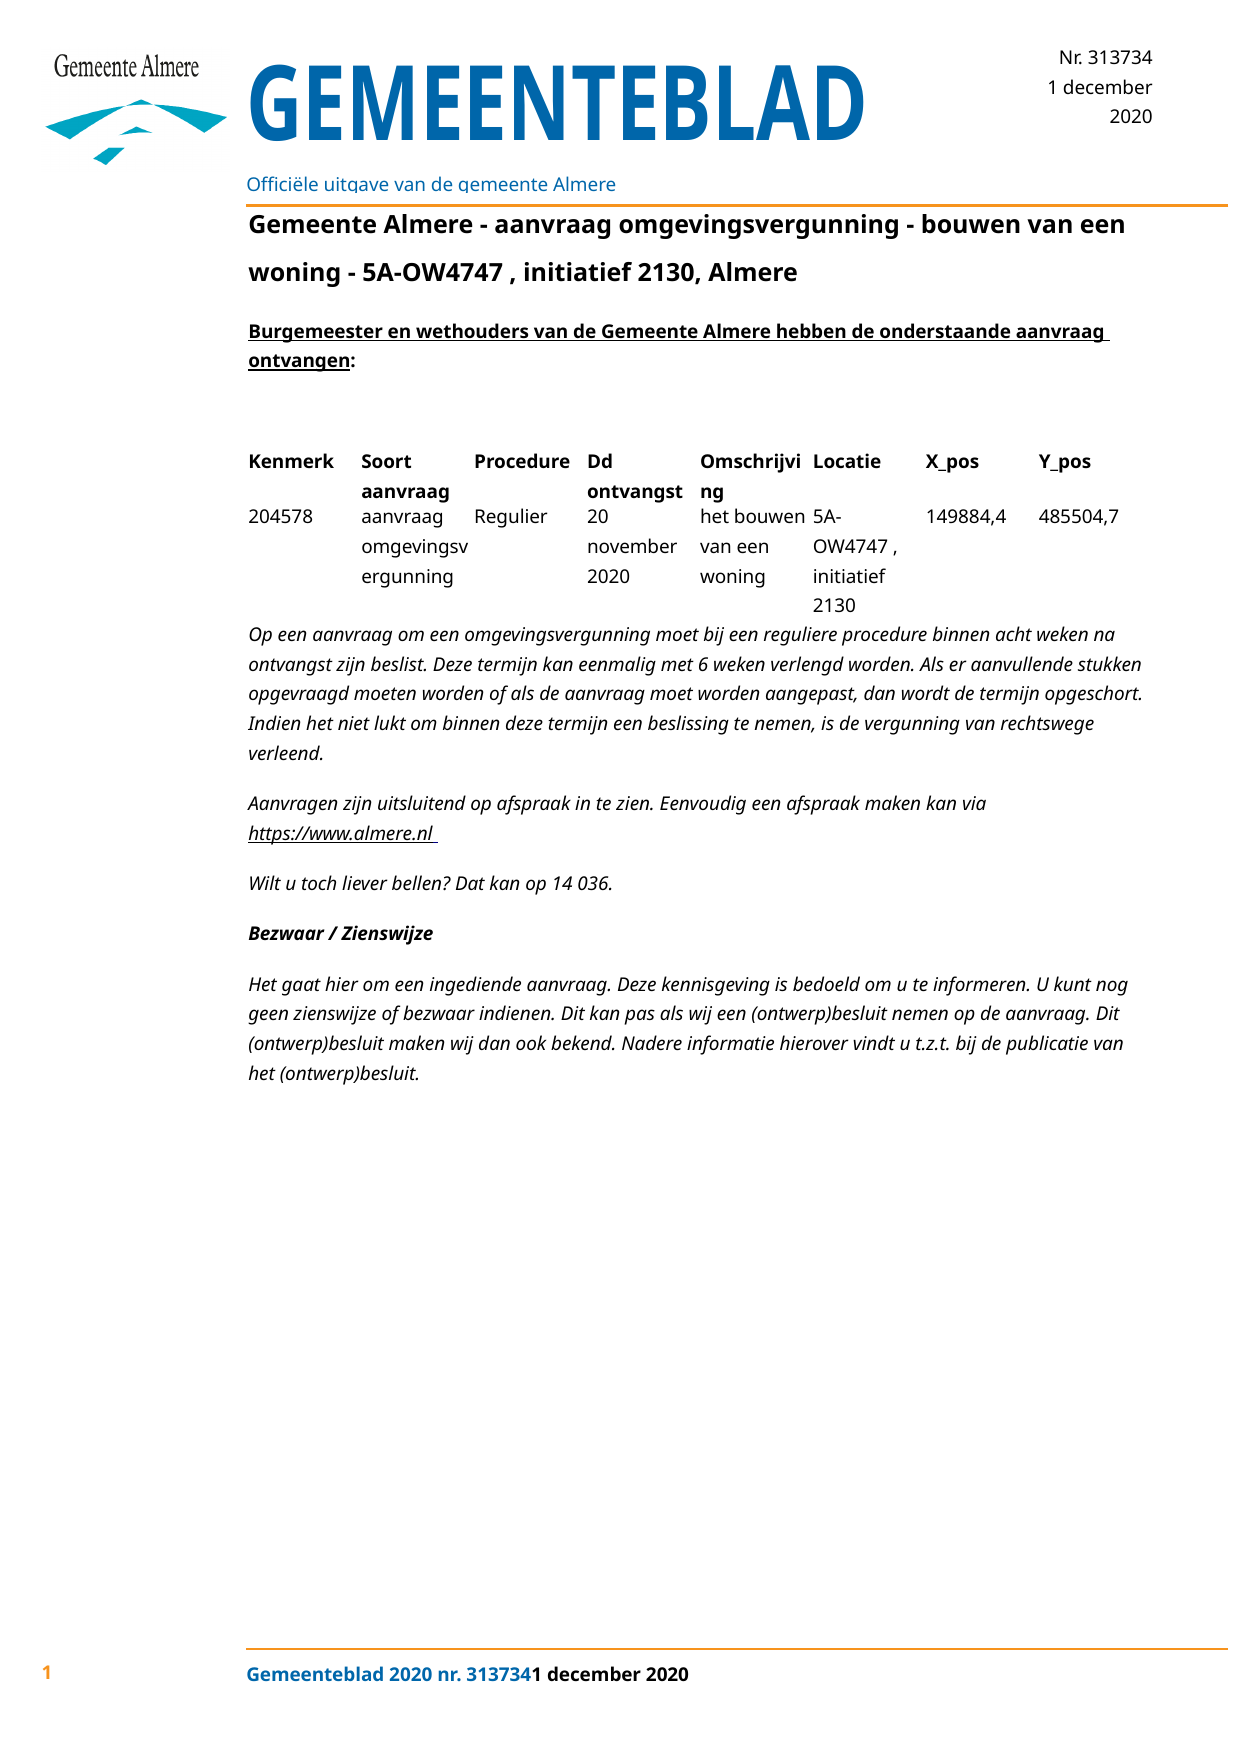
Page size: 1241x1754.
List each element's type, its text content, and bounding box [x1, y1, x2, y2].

table_header Dd ontvangst [587, 449, 700, 504]
table_header Locatie [813, 449, 926, 504]
table_header Procedure [474, 449, 587, 504]
text Op een aanvraag om een omgevingsvergunning moet bij een reguliere procedure binnen acht weken na ontvangst zijn beslist. Deze termijn kan eenmalig met 6 weken verlengd worden. Als er aanvullende stukken opgevraagd moeten worden of als de aanvraag moet worden aangepast, dan wordt de termijn opgeschort. Indien het niet lukt om binnen deze termijn een beslissing te nemen, is de vergunning van rechtswege verleend. [248, 621, 1152, 766]
table_cell het bouwen van een woning [700, 504, 813, 618]
table_cell 204578 [248, 504, 361, 618]
table_header Y_pos [1039, 449, 1152, 504]
table_header X_pos [926, 449, 1038, 504]
table_cell Regulier [474, 504, 587, 618]
table_cell aanvraag omgevingsvergunning [361, 504, 474, 618]
table_header Kenmerk [248, 449, 361, 504]
text Aanvragen zijn uitsluitend op afspraak in te zien. Eenvoudig een afspraak maken kan via https://www.almere.nl [248, 790, 1152, 846]
table_header Omschrijving [700, 449, 813, 504]
table_cell 149884,4 [926, 504, 1038, 618]
text Het gaat hier om een ingediende aanvraag. Deze kennisgeving is bedoeld om u te informeren. U kunt nog geen zienswijze of bezwaar indienen. Dit kan pas als wij een (ontwerp)besluit nemen op de aanvraag. Dit (ontwerp)besluit maken wij dan ook bekend. Nadere informatie hierover vindt u t.z.t. bij de publicatie van het (ontwerp)besluit. [248, 971, 1152, 1086]
text Wilt u toch liever bellen? Dat kan op 14 036. [248, 870, 1152, 896]
text Burgemeester en wethouders van de Gemeente Almere hebben de onderstaande aanvraag ontvangen: [248, 318, 1152, 373]
picture [41, 47, 231, 172]
table_cell 5A-OW4747 , initiatief 2130 [813, 504, 926, 618]
table_header Soort aanvraag [361, 449, 474, 504]
table_cell 20 november 2020 [587, 504, 700, 618]
table_cell 485504,7 [1039, 504, 1152, 618]
text Bezwaar / Zienswijze [248, 921, 1152, 946]
text Gemeente Almere - aanvraag omgevingsvergunning - bouwen van een woning - 5A-OW4747 , initiatief 2130, Almere [248, 207, 1152, 288]
